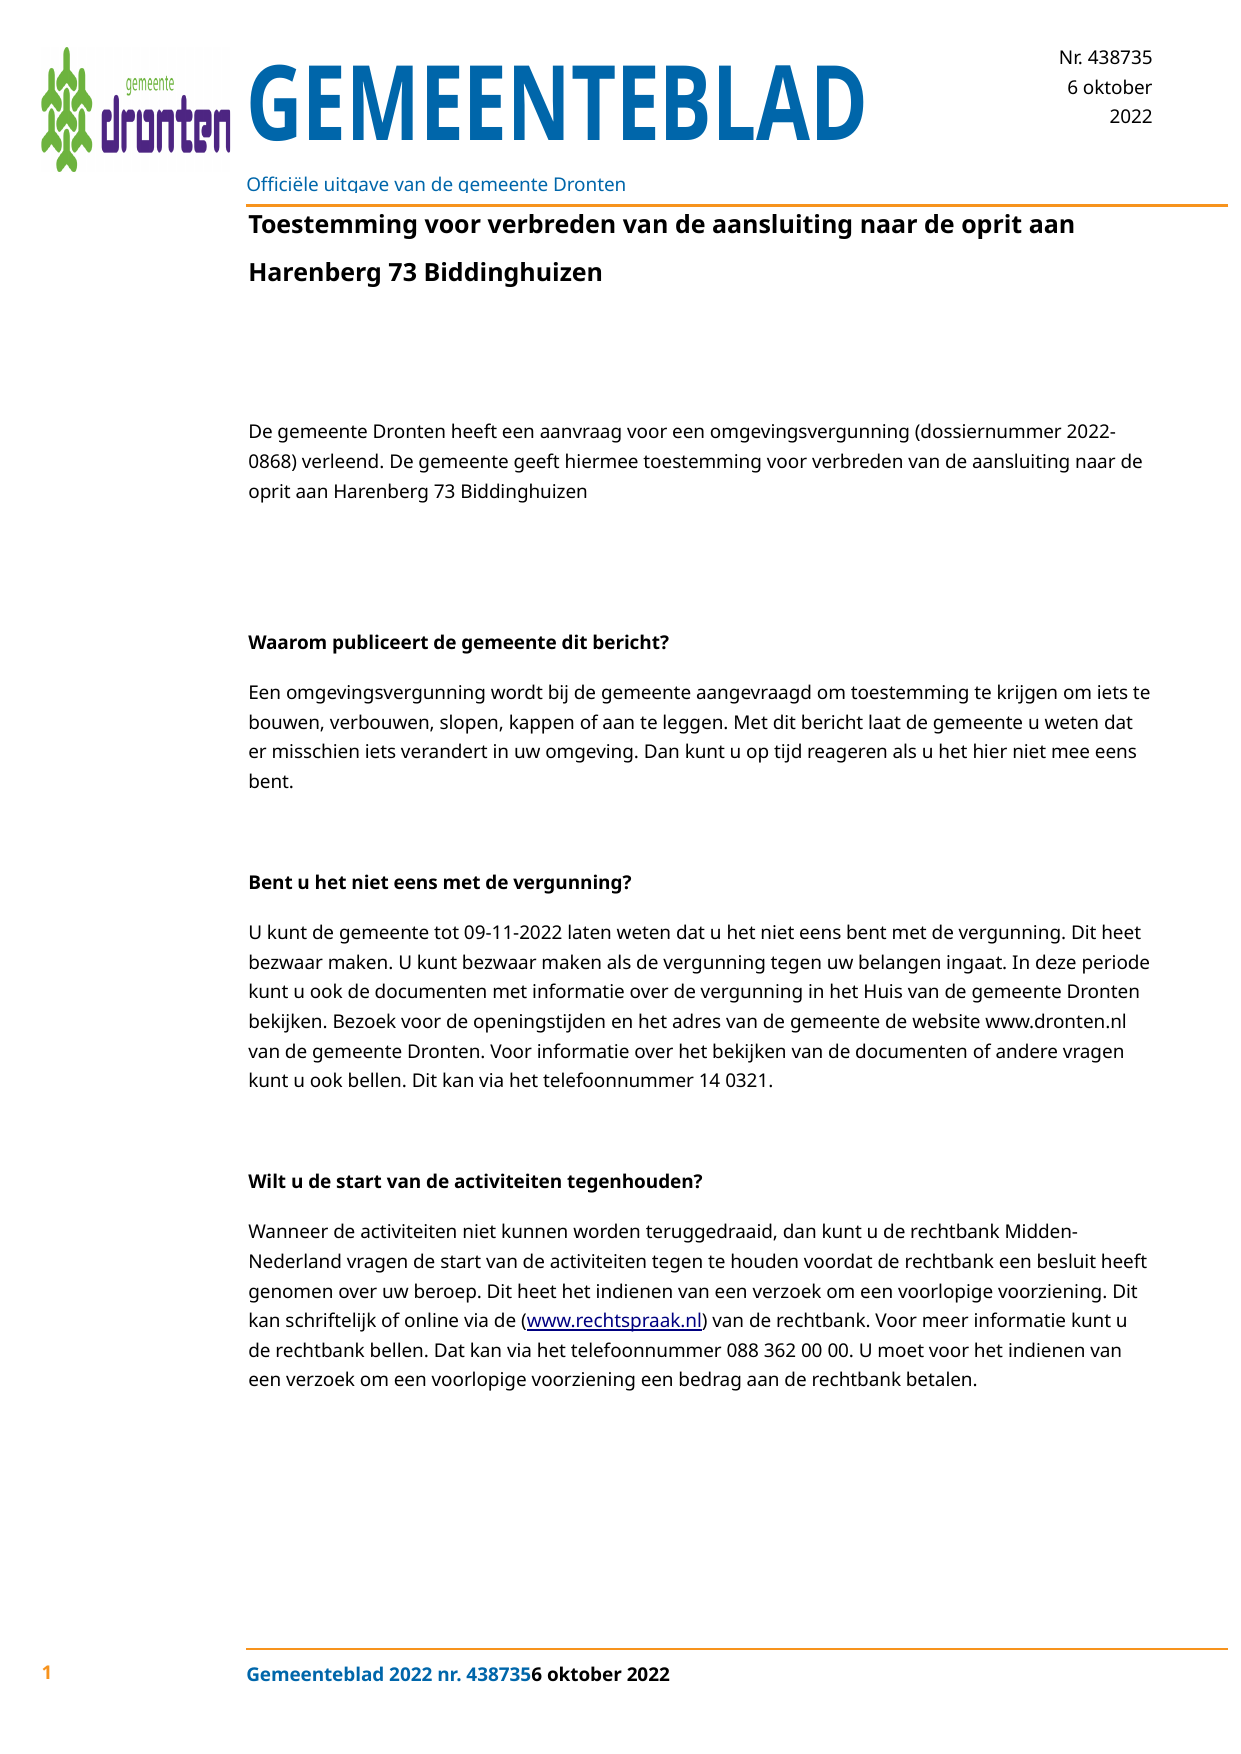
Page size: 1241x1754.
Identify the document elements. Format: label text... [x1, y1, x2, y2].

text Waarom publiceert de gemeente dit bericht? [248, 629, 1152, 655]
text Wanneer de activiteiten niet kunnen worden teruggedraaid, dan kunt u de rechtbank Midden-Nederland vragen de start van de activiteiten tegen te houden voordat de rechtbank een besluit heeft genomen over uw beroep. Dit heet het indienen van een verzoek om een voorlopige voorziening. Dit kan schriftelijk of online via de (www.rechtspraak.nl) van de rechtbank. Voor meer informatie kunt u de rechtbank bellen. Dat kan via het telefoonnummer 088 362 00 00. U moet voor het indienen van een verzoek om een voorlopige voorziening een bedrag aan de rechtbank betalen. [248, 1219, 1152, 1392]
text Een omgevingsvergunning wordt bij de gemeente aangevraagd om toestemming te krijgen om iets te bouwen, verbouwen, slopen, kappen of aan te leggen. Met dit bericht laat de gemeente u weten dat er misschien iets verandert in uw omgeving. Dan kunt u op tijd reageren als u het hier niet mee eens bent. [248, 679, 1152, 794]
text U kunt de gemeente tot 09-11-2022 laten weten dat u het niet eens bent met de vergunning. Dit heet bezwaar maken. U kunt bezwaar maken als de vergunning tegen uw belangen ingaat. In deze periode kunt u ook de documenten met informatie over de vergunning in het Huis van de gemeente Dronten bekijken. Bezoek voor de openingstijden en het adres van de gemeente de website www.dronten.nl van de gemeente Dronten. Voor informatie over het bekijken van de documenten of andere vragen kunt u ook bellen. Dit kan via het telefoonnummer 14 0321. [248, 919, 1152, 1093]
text Wilt u de start van de activiteiten tegenhouden? [248, 1168, 1152, 1194]
text De gemeente Dronten heeft een aanvraag voor een omgevingsvergunning (dossiernummer 2022-0868) verleend. De gemeente geeft hiermee toestemming voor verbreden van de aansluiting naar de oprit aan Harenberg 73 Biddinghuizen [248, 419, 1152, 504]
picture [41, 47, 231, 172]
text Toestemming voor verbreden van de aansluiting naar de oprit aan Harenberg 73 Biddinghuizen [248, 207, 1152, 288]
text Bent u het niet eens met de vergunning? [248, 869, 1152, 895]
